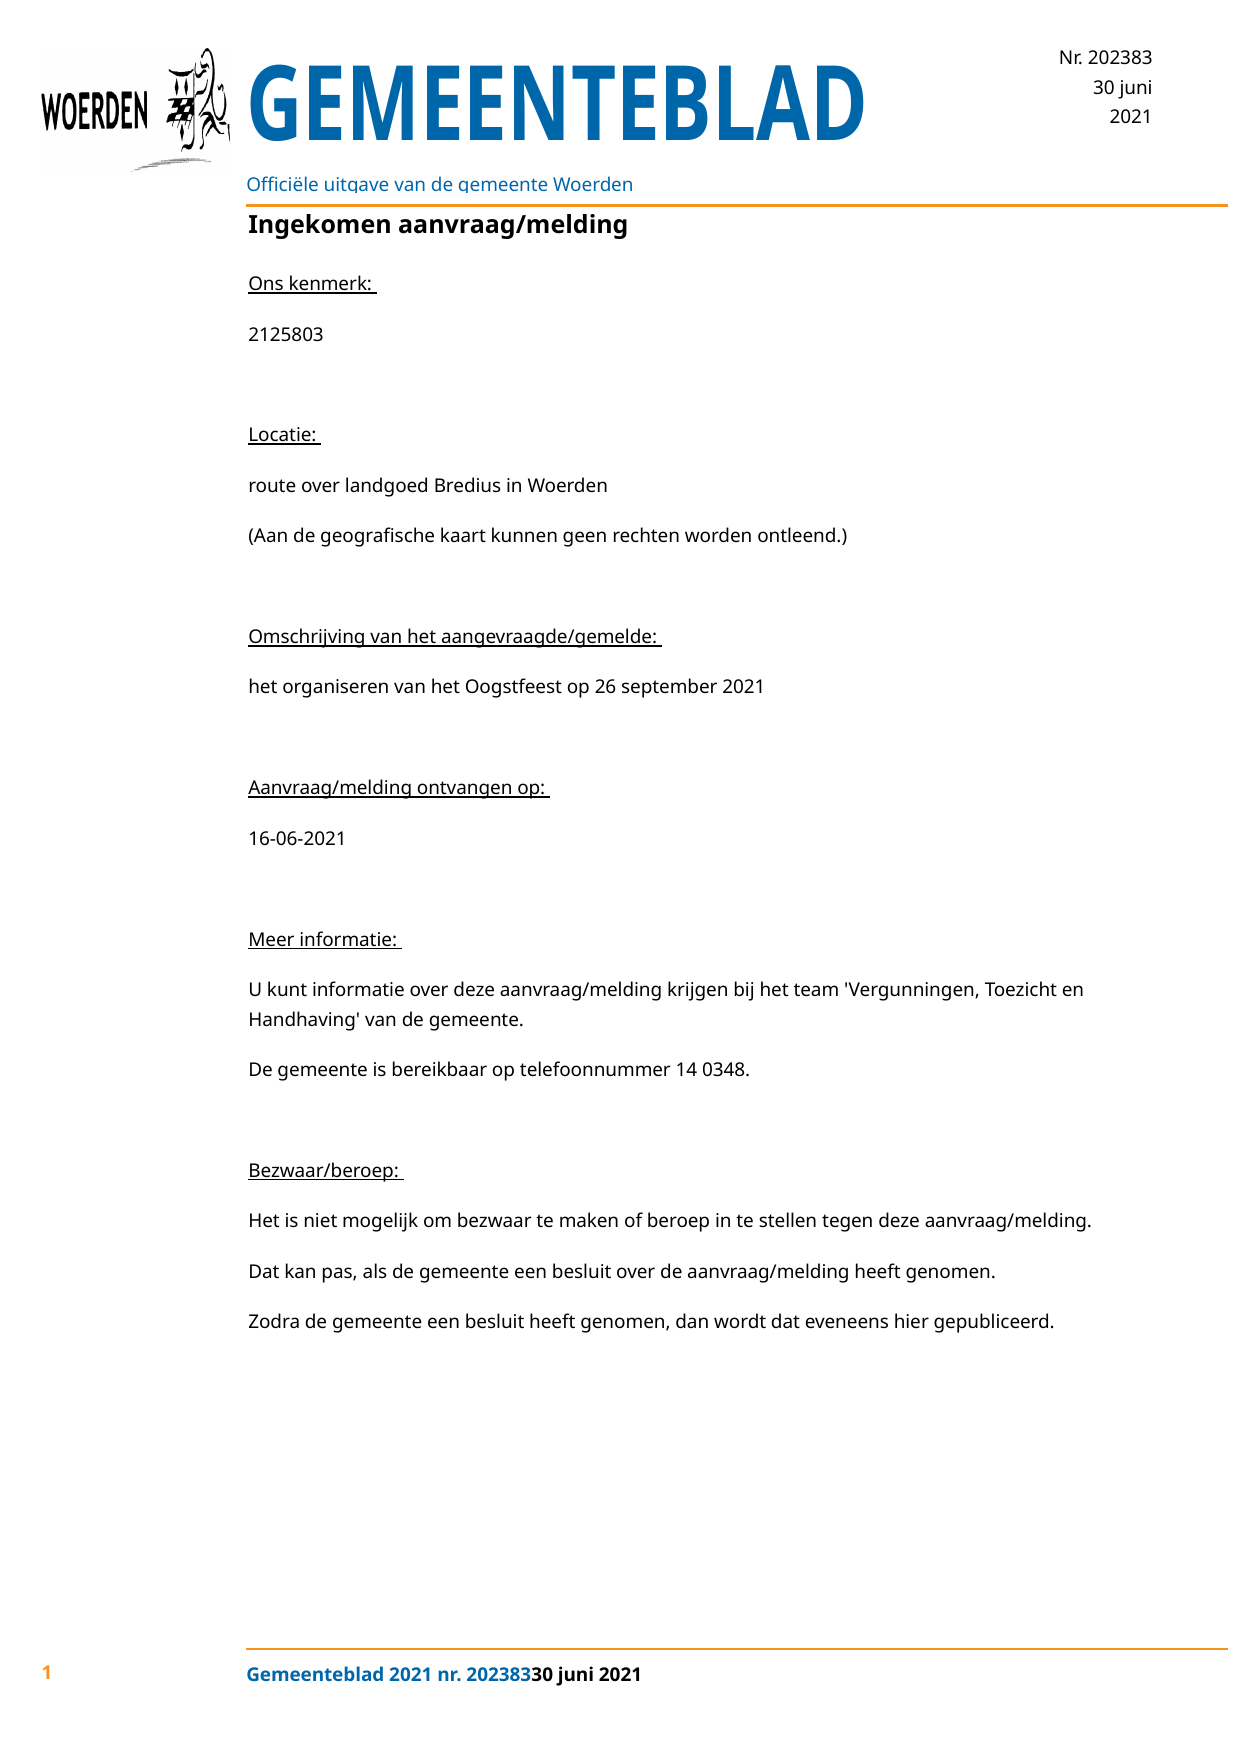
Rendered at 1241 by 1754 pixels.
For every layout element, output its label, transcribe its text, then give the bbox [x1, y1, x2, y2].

picture [41, 47, 231, 172]
text Dat kan pas, als de gemeente een besluit over de aanvraag/melding heeft genomen. [248, 1258, 1152, 1283]
text Zodra de gemeente een besluit heeft genomen, dan wordt dat eveneens hier gepubliceerd. [248, 1308, 1152, 1334]
text De gemeente is bereikbaar op telefoonnummer 14 0348. [248, 1056, 1152, 1082]
text 16-06-2021 [248, 825, 1152, 851]
text het organiseren van het Oogstfeest op 26 september 2021 [248, 674, 1152, 699]
text Ons kenmerk: [248, 270, 1152, 296]
text 2125803 [248, 321, 1152, 346]
text Locatie: [248, 422, 1152, 447]
text Omschrijving van het aangevraagde/gemelde: [248, 623, 1152, 649]
text Bezwaar/beroep: [248, 1157, 1152, 1183]
text (Aan de geografische kaart kunnen geen rechten worden ontleend.) [248, 522, 1152, 548]
text Meer informatie: [248, 926, 1152, 951]
text U kunt informatie over deze aanvraag/melding krijgen bij het team 'Vergunningen, Toezicht en Handhaving' van de gemeente. [248, 976, 1152, 1031]
text Het is niet mogelijk om bezwaar te maken of beroep in te stellen tegen deze aanvraag/melding. [248, 1207, 1152, 1233]
text Aanvraag/melding ontvangen op: [248, 774, 1152, 800]
text Ingekomen aanvraag/melding [248, 207, 1152, 241]
text route over landgoed Bredius in Woerden [248, 472, 1152, 498]
